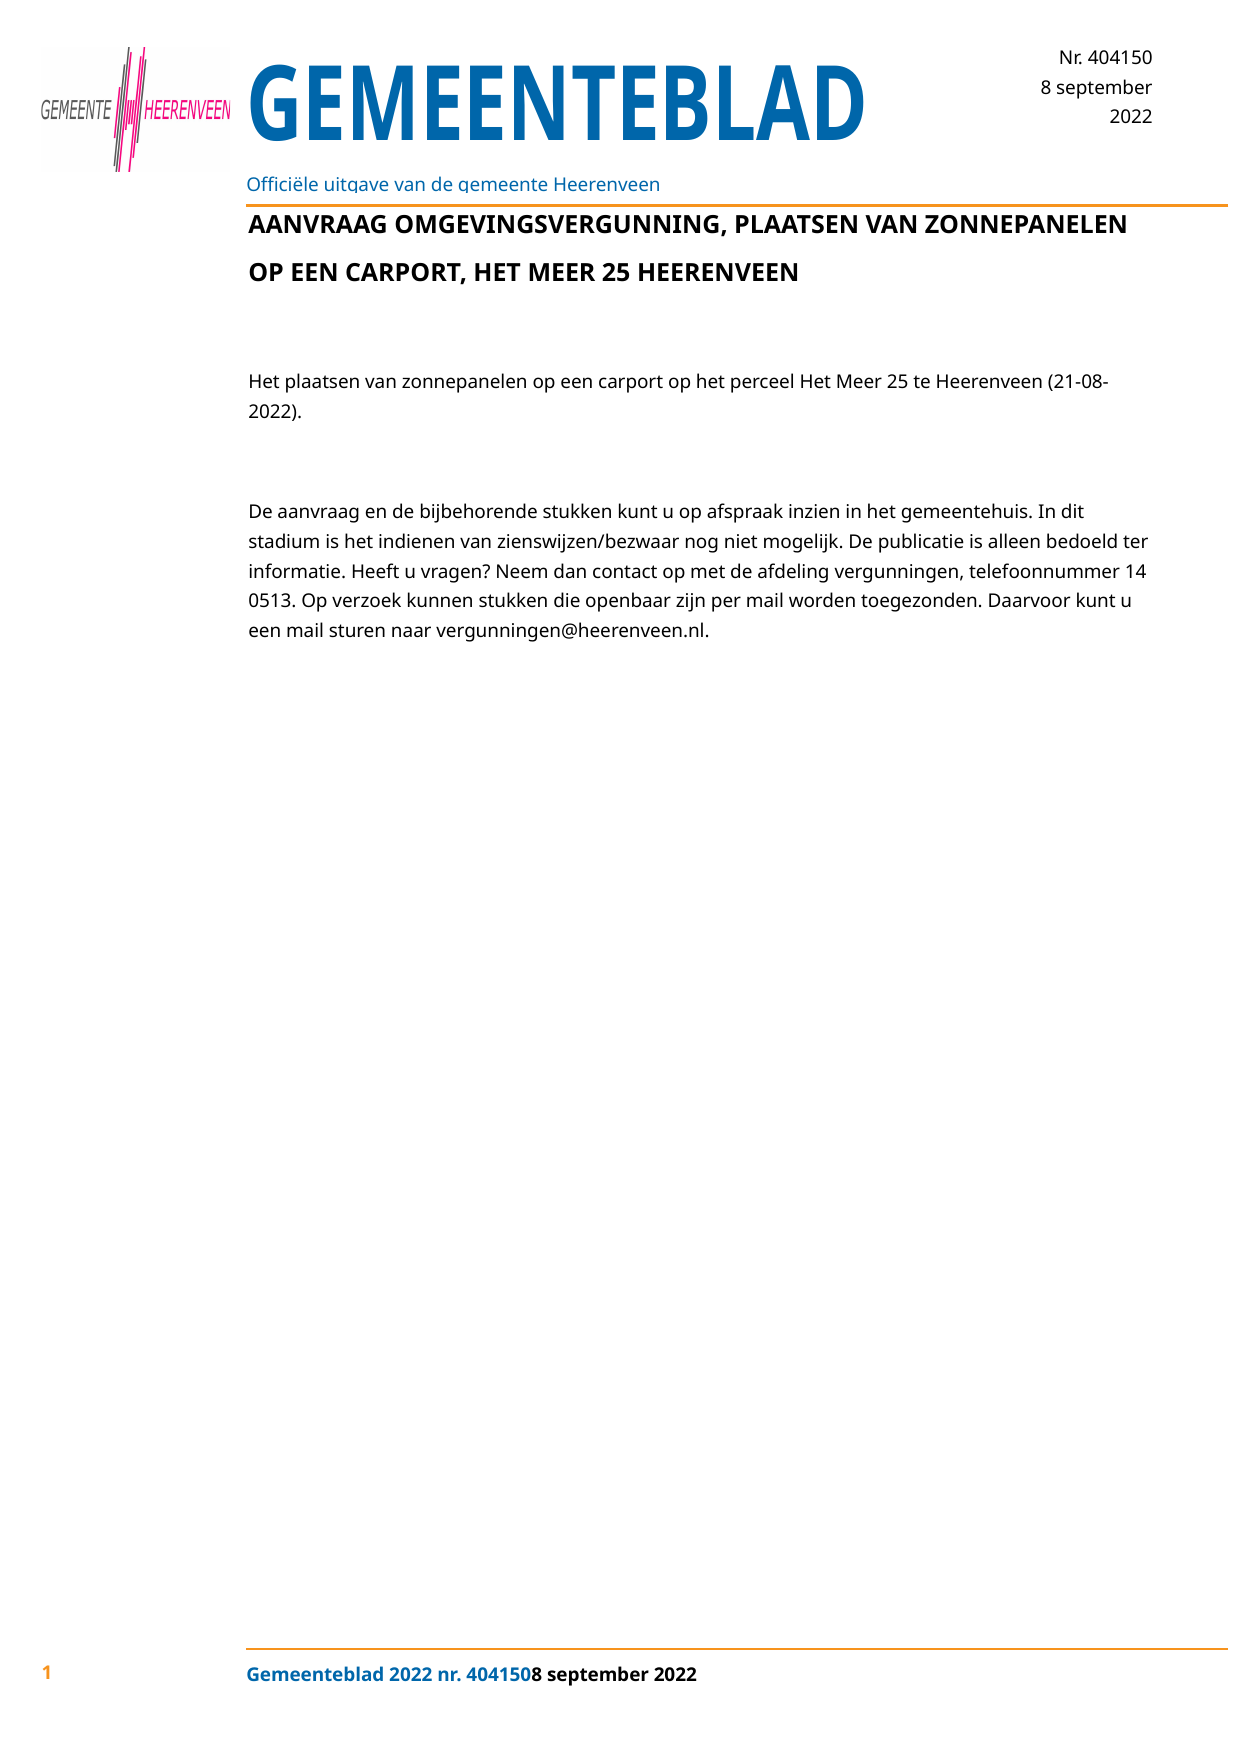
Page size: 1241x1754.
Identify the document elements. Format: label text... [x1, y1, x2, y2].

picture [41, 47, 231, 172]
text AANVRAAG OMGEVINGSVERGUNNING, PLAATSEN VAN ZONNEPANELEN OP EEN CARPORT, HET MEER 25 HEERENVEEN [248, 207, 1152, 288]
text Het plaatsen van zonnepanelen op een carport op het perceel Het Meer 25 te Heerenveen (21-08-2022). [248, 368, 1152, 424]
text De aanvraag en de bijbehorende stukken kunt u op afspraak inzien in het gemeentehuis. In dit stadium is het indienen van zienswijzen/bezwaar nog niet mogelijk. De publicatie is alleen bedoeld ter informatie. Heeft u vragen? Neem dan contact op met de afdeling vergunningen, telefoonnummer 14 0513. Op verzoek kunnen stukken die openbaar zijn per mail worden toegezonden. Daarvoor kunt u een mail sturen naar vergunningen@heerenveen.nl. [248, 499, 1152, 643]
